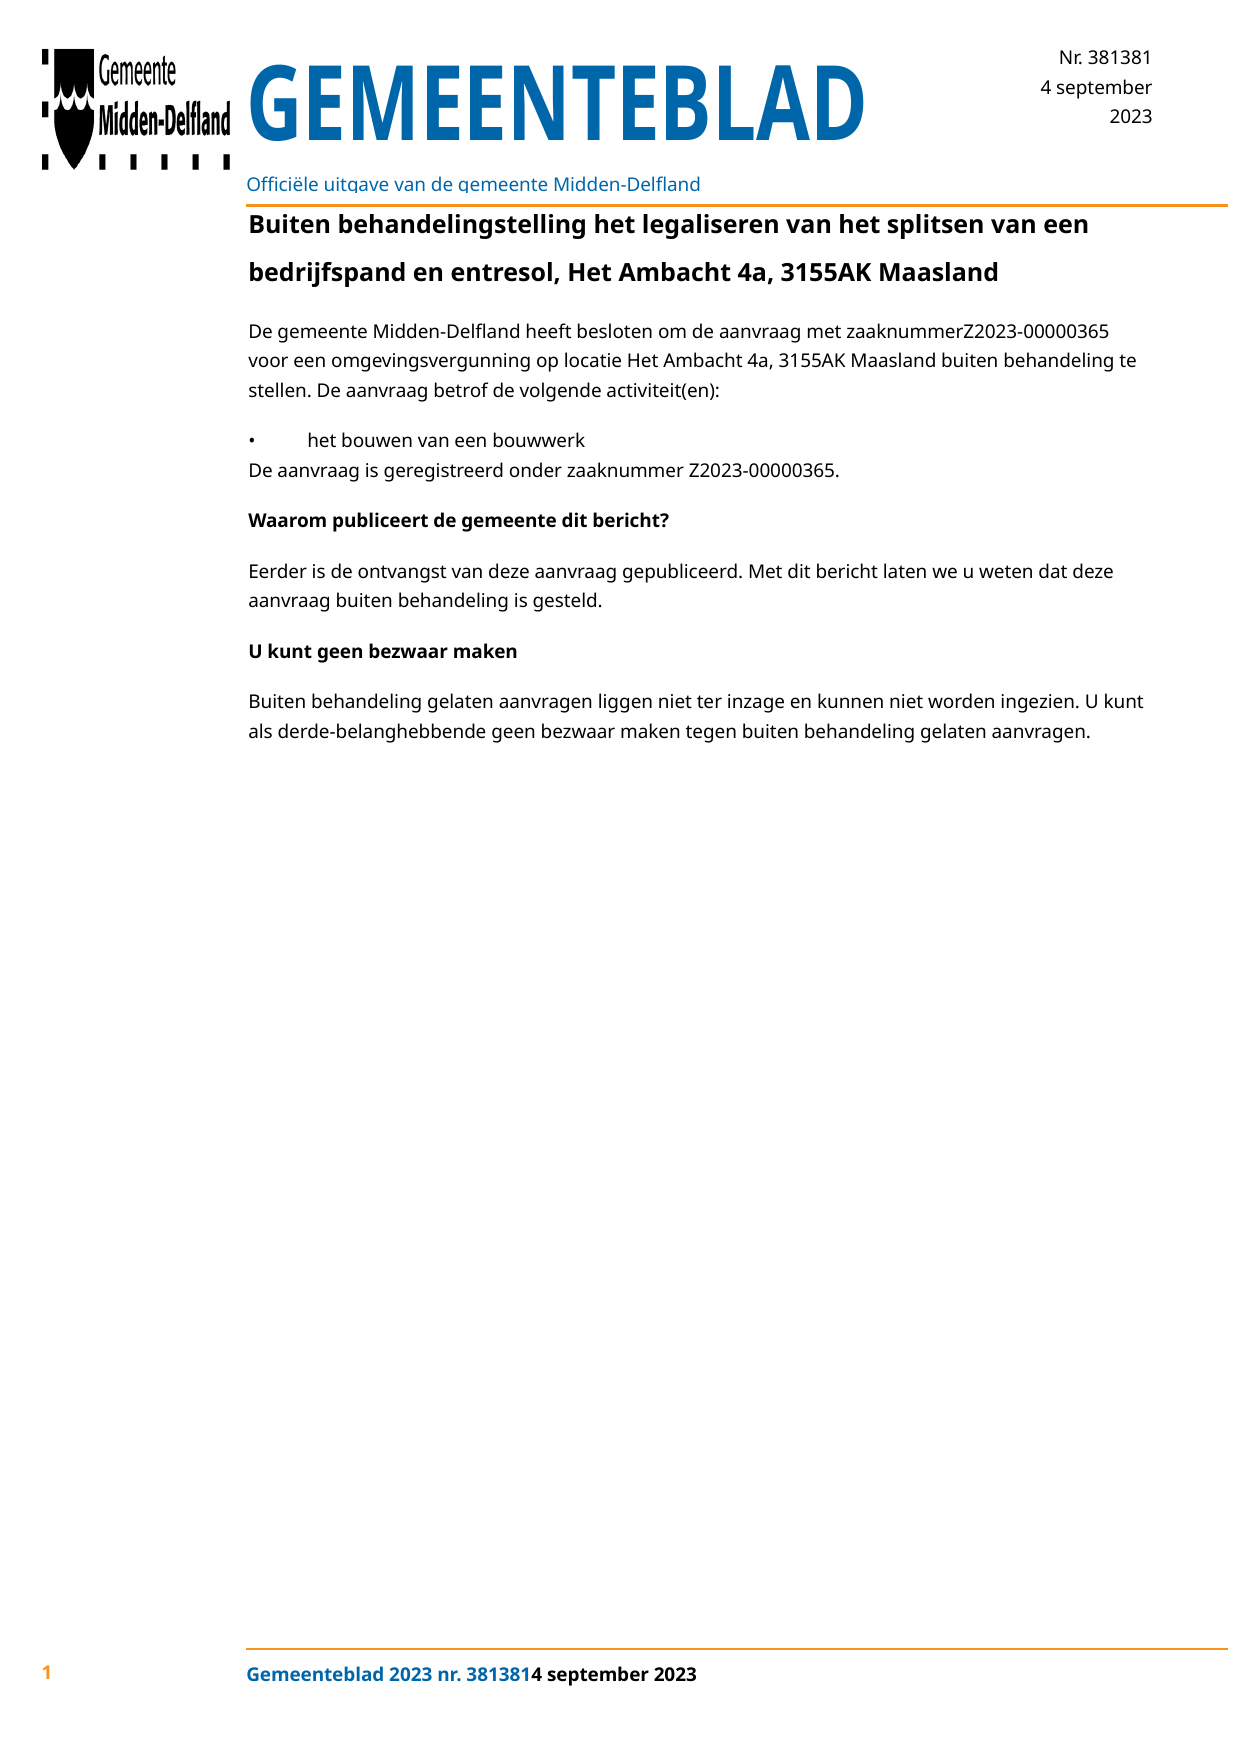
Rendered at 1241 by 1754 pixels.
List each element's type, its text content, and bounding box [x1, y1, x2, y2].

text Waarom publiceert de gemeente dit bericht? [248, 507, 1152, 533]
text Buiten behandeling gelaten aanvragen liggen niet ter inzage en kunnen niet worden ingezien. U kunt als derde-belanghebbende geen bezwaar maken tegen buiten behandeling gelaten aanvragen. [248, 688, 1152, 744]
text De aanvraag is geregistreerd onder zaaknummer Z2023-00000365. [248, 457, 1152, 483]
text De gemeente Midden-Delfland heeft besloten om de aanvraag met zaaknummerZ2023-00000365 voor een omgevingsvergunning op locatie Het Ambacht 4a, 3155AK Maasland buiten behandeling te stellen. De aanvraag betrof de volgende activiteit(en): [248, 318, 1152, 403]
text Eerder is de ontvangst van deze aanvraag gepubliceerd. Met dit bericht laten we u weten dat deze aanvraag buiten behandeling is gesteld. [248, 558, 1152, 613]
text U kunt geen bezwaar maken [248, 638, 1152, 664]
list het bouwen van een bouwwerk [248, 427, 1152, 453]
text Buiten behandelingstelling het legaliseren van het splitsen van een bedrijfspand en entresol, Het Ambacht 4a, 3155AK Maasland [248, 207, 1152, 288]
picture [41, 47, 231, 172]
